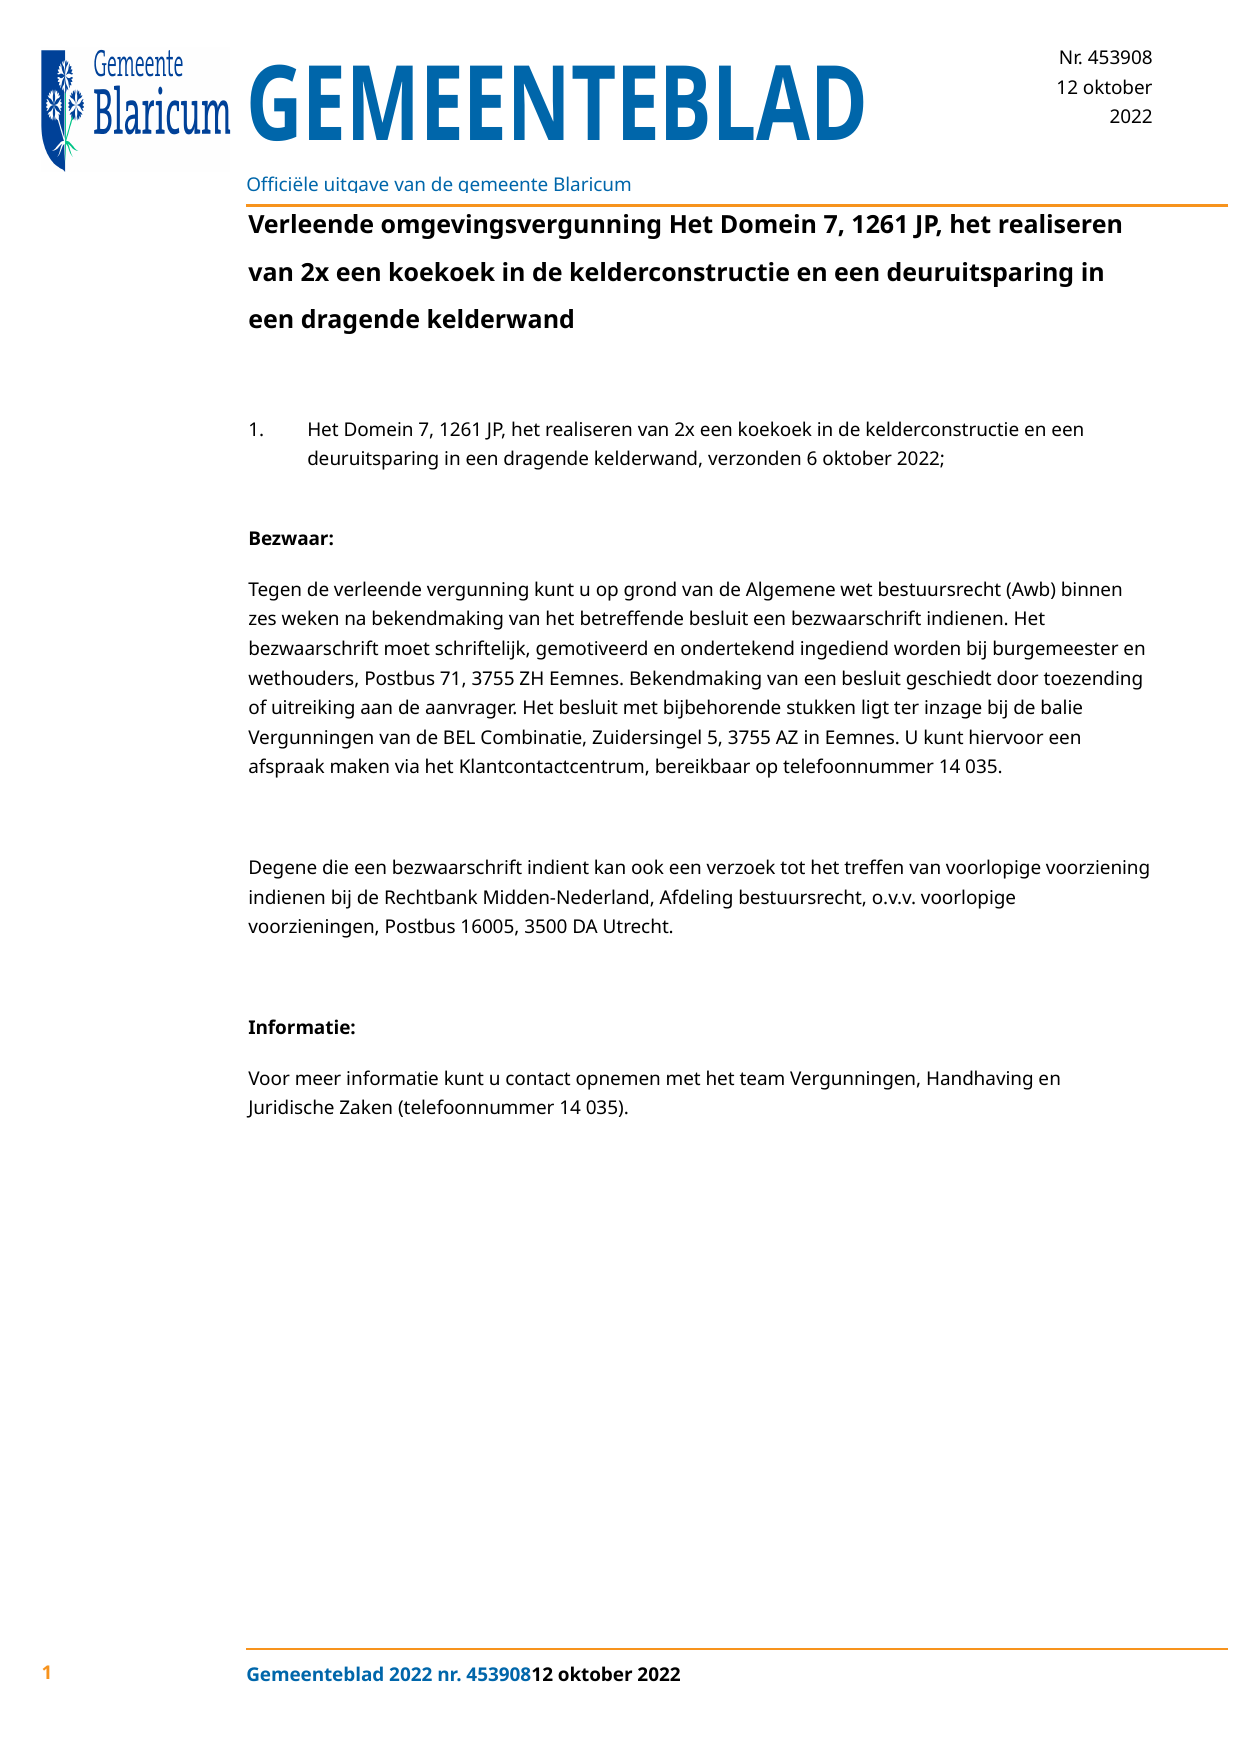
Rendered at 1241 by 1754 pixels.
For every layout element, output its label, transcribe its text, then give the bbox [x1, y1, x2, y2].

list Het Domein 7, 1261 JP, het realiseren van 2x een koekoek in de kelderconstructie en een deuruitsparing in een dragende kelderwand, verzonden 6 oktober 2022; [248, 416, 1152, 471]
text Informatie: [248, 1014, 1152, 1040]
text Tegen de verleende vergunning kunt u op grond van de Algemene wet bestuursrecht (Awb) binnen zes weken na bekendmaking van het betreffende besluit een bezwaarschrift indienen. Het bezwaarschrift moet schriftelijk, gemotiveerd en ondertekend ingediend worden bij burgemeester en wethouders, Postbus 71, 3755 ZH Eemnes. Bekendmaking van een besluit geschiedt door toezending of uitreiking aan de aanvrager. Het besluit met bijbehorende stukken ligt ter inzage bij de balie Vergunningen van de BEL Combinatie, Zuidersingel 5, 3755 AZ in Eemnes. U kunt hiervoor een afspraak maken via het Klantcontactcentrum, bereikbaar op telefoonnummer 14 035. [248, 576, 1152, 779]
text Degene die een bezwaarschrift indient kan ook een verzoek tot het treffen van voorlopige voorziening indienen bij de Rechtbank Midden-Nederland, Afdeling bestuursrecht, o.v.v. voorlopige voorzieningen, Postbus 16005, 3500 DA Utrecht. [248, 854, 1152, 939]
text Bezwaar: [248, 526, 1152, 551]
picture [41, 47, 231, 172]
text Voor meer informatie kunt u contact opnemen met het team Vergunningen, Handhaving en Juridische Zaken (telefoonnummer 14 035). [248, 1065, 1152, 1120]
text Verleende omgevingsvergunning Het Domein 7, 1261 JP, het realiseren van 2x een koekoek in de kelderconstructie en een deuruitsparing in een dragende kelderwand [248, 207, 1152, 336]
